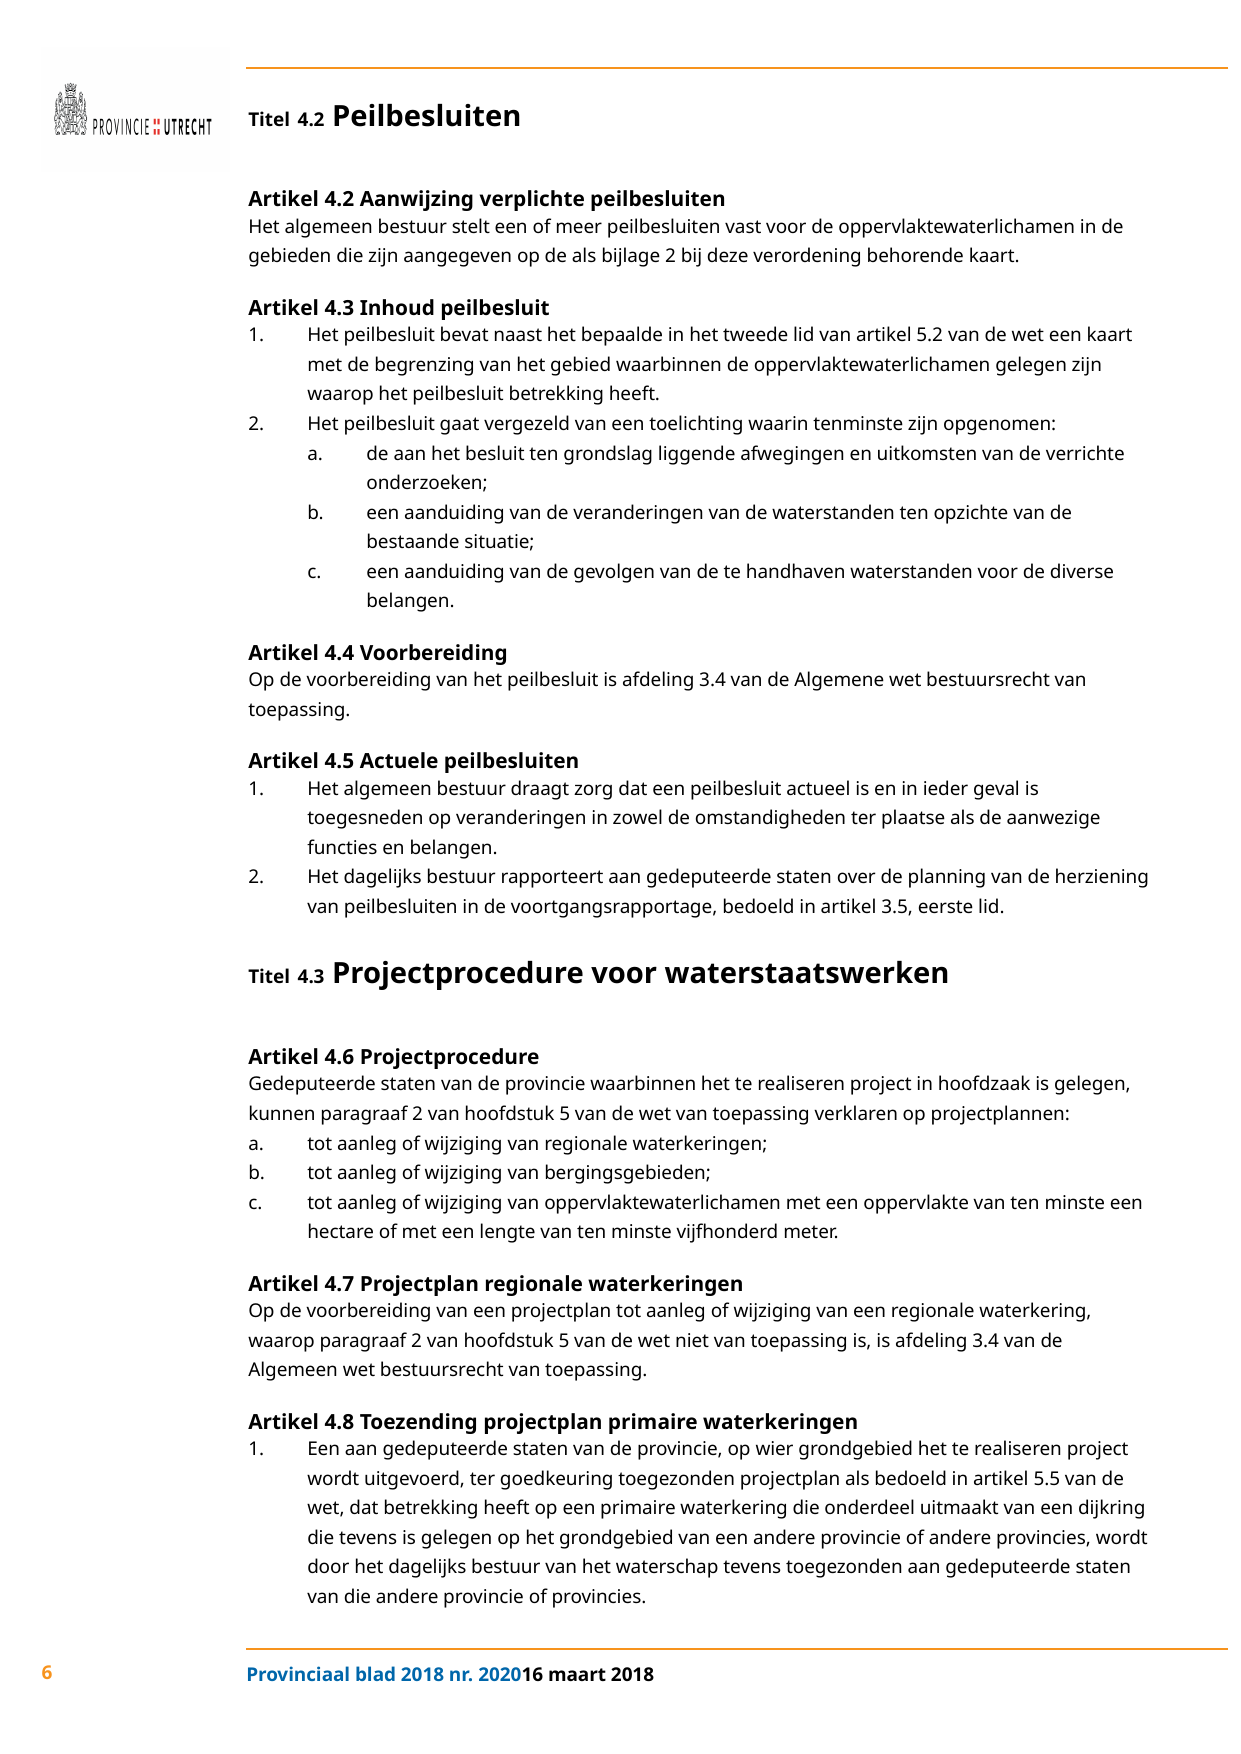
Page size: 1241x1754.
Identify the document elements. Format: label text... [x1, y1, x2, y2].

text Gedeputeerde staten van de provincie waarbinnen het te realiseren project in hoofdzaak is gelegen, kunnen paragraaf 2 van hoofdstuk 5 van de wet van toepassing verklaren op projectplannen: [248, 1071, 1152, 1126]
list tot aanleg of wijziging van bergingsgebieden; [248, 1159, 1152, 1185]
text Titel 4.2 Peilbesluiten [248, 95, 1152, 134]
list tot aanleg of wijziging van oppervlaktewaterlichamen met een oppervlakte van ten minste een hectare of met een lengte van ten minste vijfhonderd meter. [248, 1189, 1152, 1244]
text Artikel 4.2 Aanwijzing verplichte peilbesluiten [248, 184, 1152, 213]
list tot aanleg of wijziging van regionale waterkeringen; [248, 1130, 1152, 1155]
text Titel 4.3 Projectprocedure voor waterstaatswerken [248, 952, 1152, 992]
list een aanduiding van de gevolgen van de te handhaven waterstanden voor de diverse belangen. [307, 558, 1152, 613]
list Het dagelijks bestuur rapporteert aan gedeputeerde staten over de planning van de herziening van peilbesluiten in de voortgangsrapportage, bedoeld in artikel 3.5, eerste lid. [248, 864, 1152, 919]
text Artikel 4.7 Projectplan regionale waterkeringen [248, 1269, 1152, 1297]
text Artikel 4.6 Projectprocedure [248, 1042, 1152, 1071]
list Het algemeen bestuur draagt zorg dat een peilbesluit actueel is en in ieder geval is toegesneden op veranderingen in zowel de omstandigheden ter plaatse als de aanwezige functies en belangen. [248, 775, 1152, 860]
list Het peilbesluit bevat naast het bepaalde in het tweede lid van artikel 5.2 van de wet een kaart met de begrenzing van het gebied waarbinnen de oppervlaktewaterlichamen gelegen zijn waarop het peilbesluit betrekking heeft. [248, 321, 1152, 406]
text Artikel 4.4 Voorbereiding [248, 638, 1152, 666]
text Artikel 4.3 Inhoud peilbesluit [248, 293, 1152, 321]
list Een aan gedeputeerde staten van de provincie, op wier grondgebied het te realiseren project wordt uitgevoerd, ter goedkeuring toegezonden projectplan als bedoeld in artikel 5.5 van de wet, dat betrekking heeft op een primaire waterkering die onderdeel uitmaakt van een dijkring die tevens is gelegen op het grondgebied van een andere provincie of andere provincies, wordt door het dagelijks bestuur van het waterschap tevens toegezonden aan gedeputeerde staten van die andere provincie of provincies. [248, 1435, 1152, 1609]
text Artikel 4.5 Actuele peilbesluiten [248, 746, 1152, 775]
text Op de voorbereiding van een projectplan tot aanleg of wijziging van een regionale waterkering, waarop paragraaf 2 van hoofdstuk 5 van de wet niet van toepassing is, is afdeling 3.4 van de Algemeen wet bestuursrecht van toepassing. [248, 1297, 1152, 1382]
text Artikel 4.8 Toezending projectplan primaire waterkeringen [248, 1407, 1152, 1435]
picture [41, 47, 231, 172]
list een aanduiding van de veranderingen van de waterstanden ten opzichte van de bestaande situatie; [307, 499, 1152, 554]
text Op de voorbereiding van het peilbesluit is afdeling 3.4 van de Algemene wet bestuursrecht van toepassing. [248, 666, 1152, 722]
list Het peilbesluit gaat vergezeld van een toelichting waarin tenminste zijn opgenomen: [248, 410, 1152, 436]
text Het algemeen bestuur stelt een of meer peilbesluiten vast voor de oppervlaktewaterlichamen in de gebieden die zijn aangegeven op de als bijlage 2 bij deze verordening behorende kaart. [248, 213, 1152, 268]
list de aan het besluit ten grondslag liggende afwegingen en uitkomsten van de verrichte onderzoeken; [307, 440, 1152, 495]
